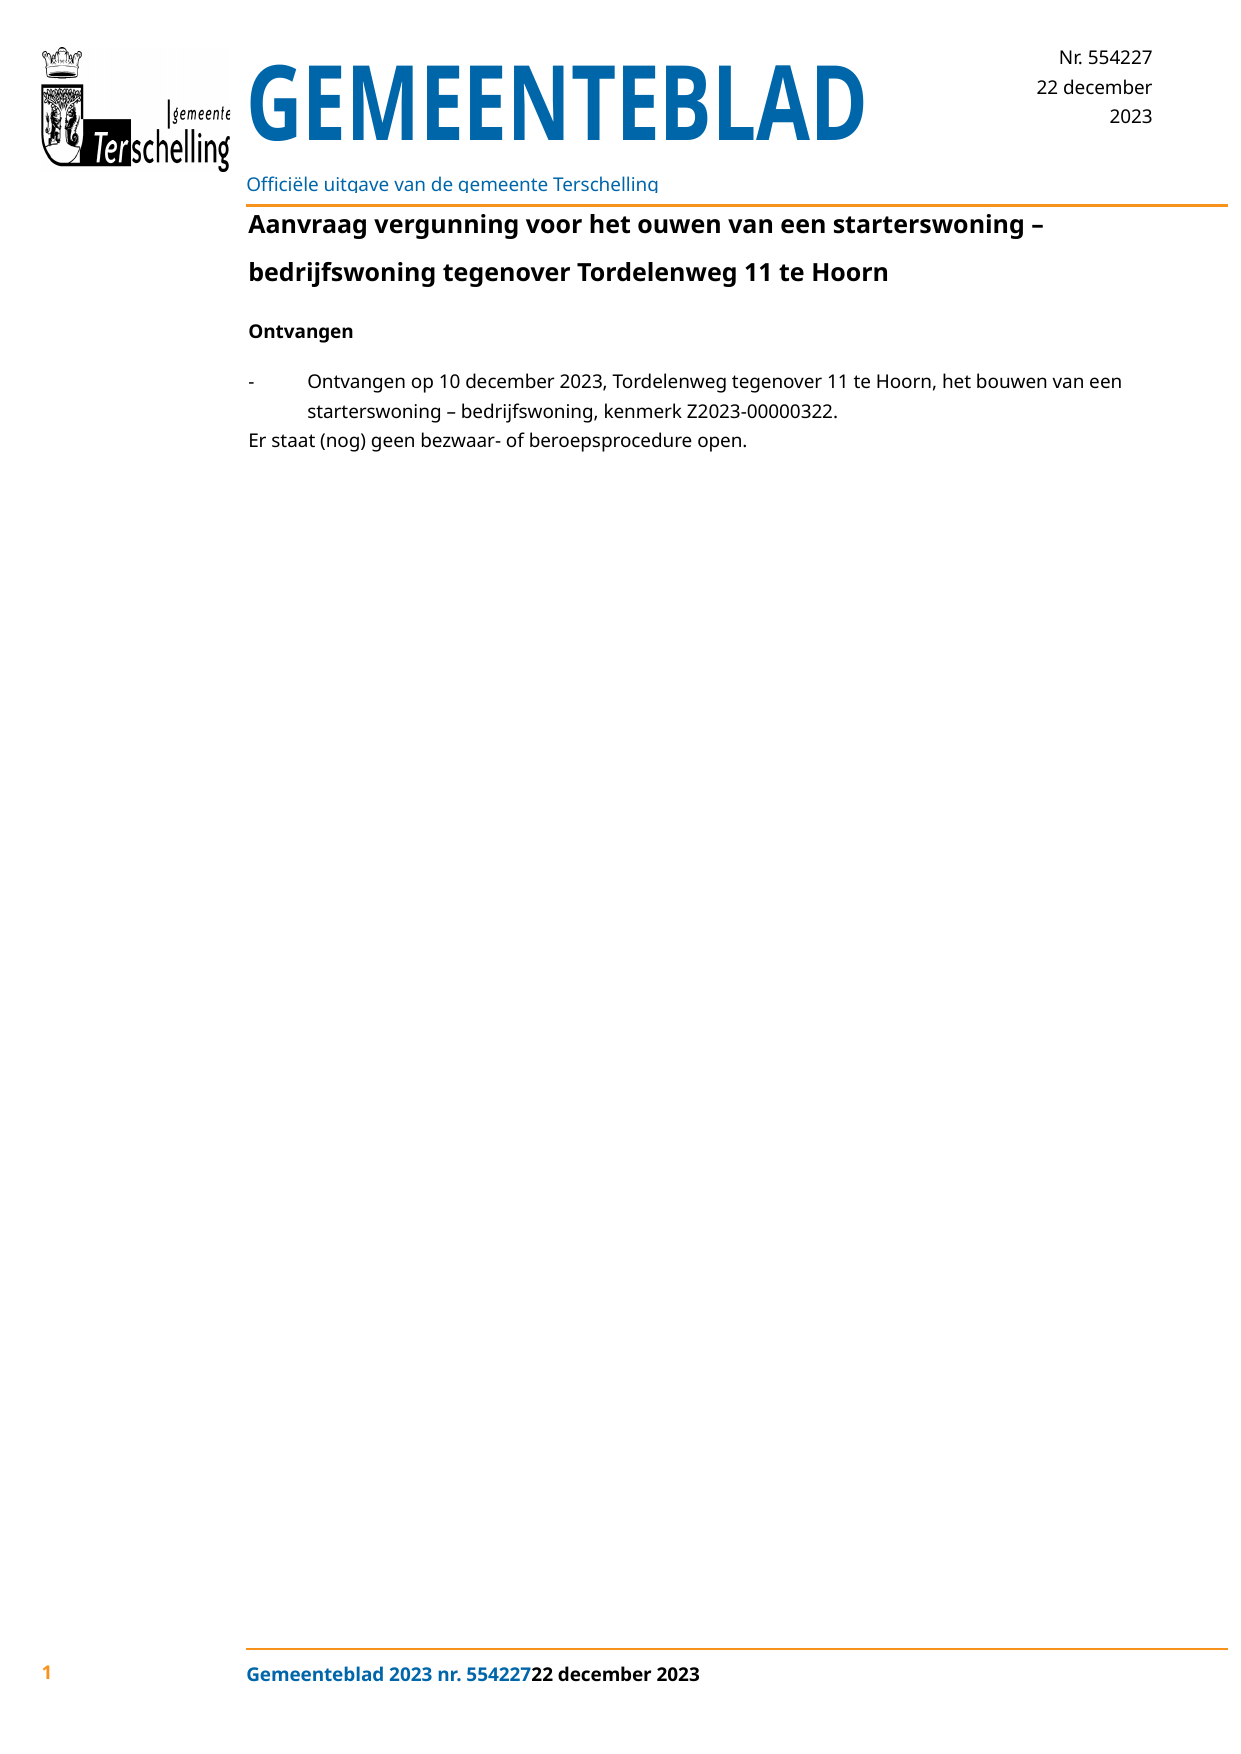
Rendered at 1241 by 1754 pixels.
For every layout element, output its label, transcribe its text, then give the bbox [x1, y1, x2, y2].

text Er staat (nog) geen bezwaar- of beroepsprocedure open. [248, 427, 1152, 453]
text Aanvraag vergunning voor het ouwen van een starterswoning – bedrijfswoning tegenover Tordelenweg 11 te Hoorn [248, 207, 1152, 288]
picture [41, 47, 231, 172]
text Ontvangen [248, 318, 1152, 344]
list Ontvangen op 10 december 2023, Tordelenweg tegenover 11 te Hoorn, het bouwen van een starterswoning – bedrijfswoning, kenmerk Z2023-00000322. [248, 368, 1152, 424]
